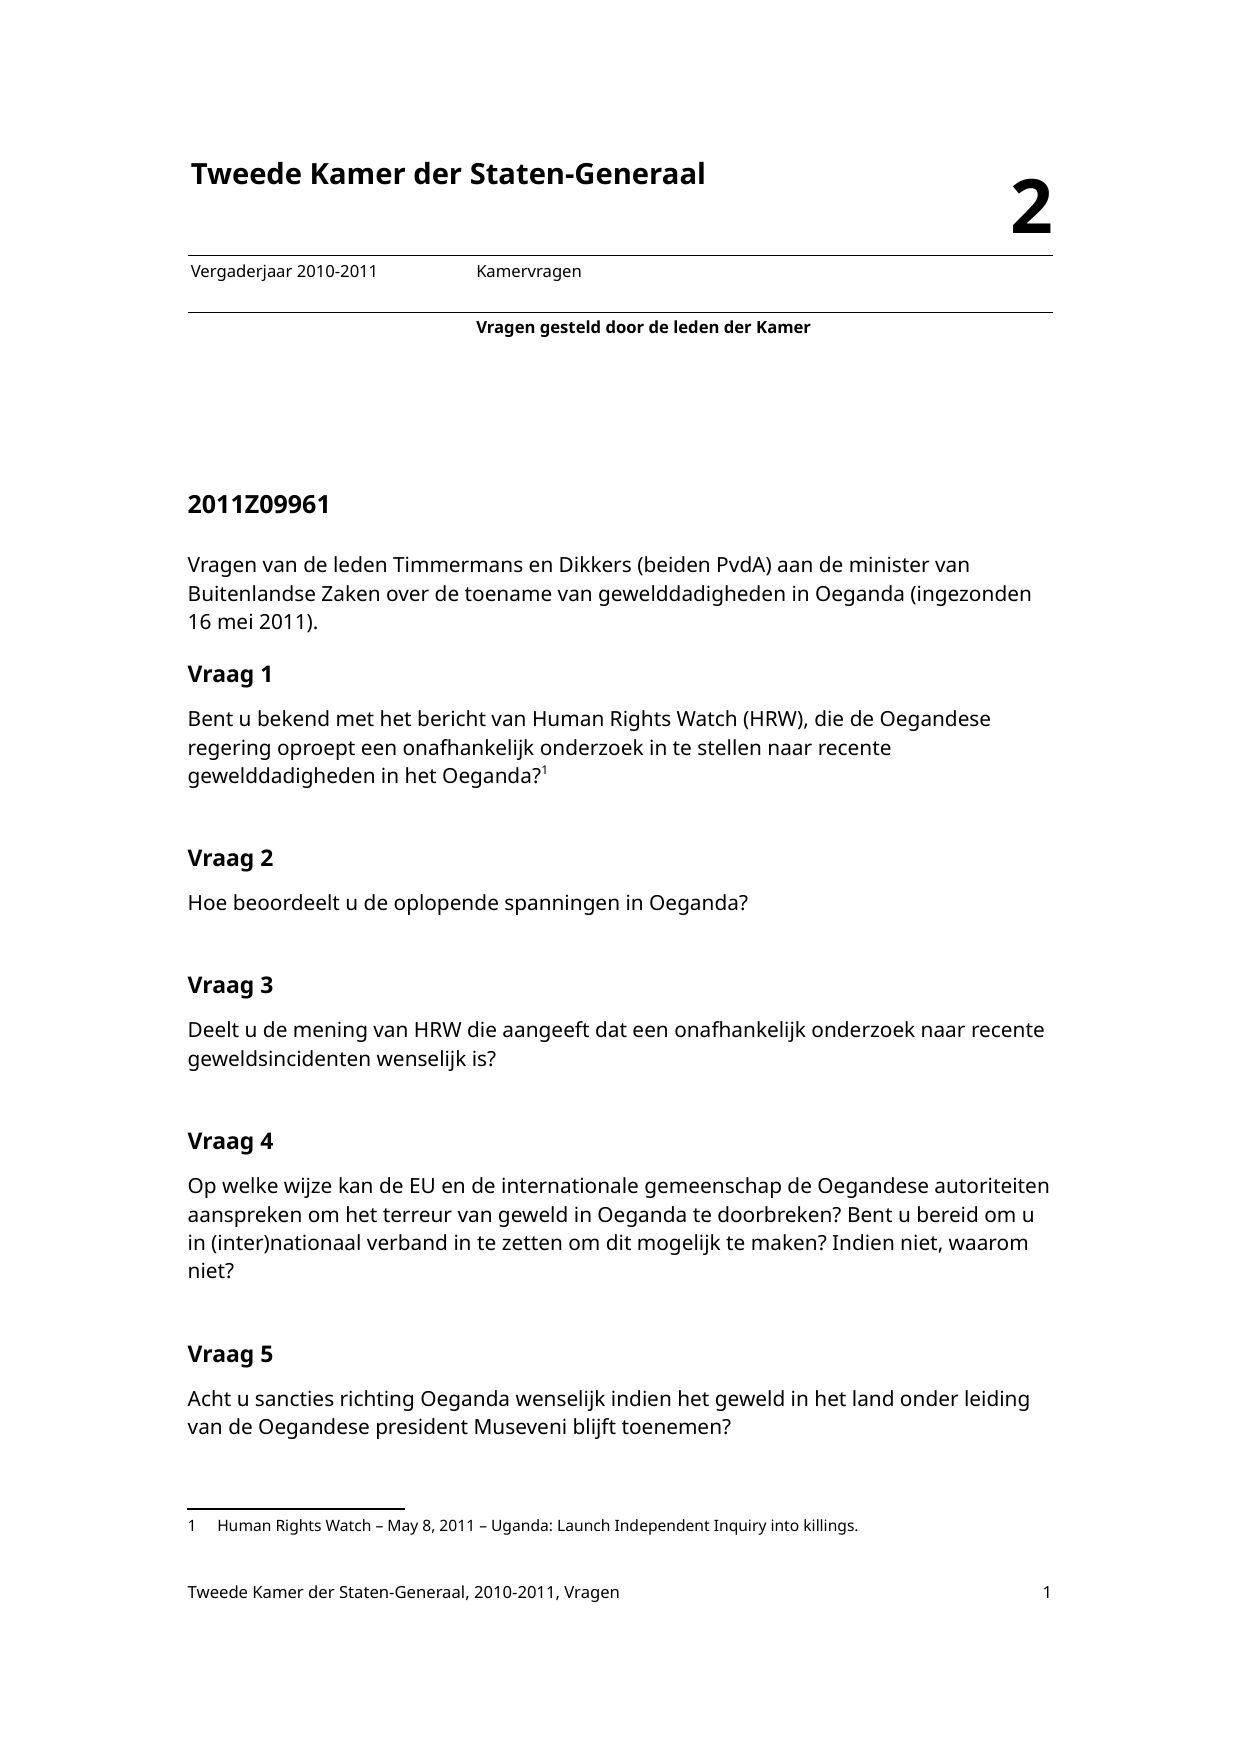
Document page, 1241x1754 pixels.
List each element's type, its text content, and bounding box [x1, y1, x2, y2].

table_cell Vragen gesteld door de leden der Kamer [473, 313, 1053, 339]
table_header Tweede Kamer der Staten-Generaal [188, 150, 879, 255]
text Hoe beoordeelt u de oplopende spanningen in Oeganda? [187, 888, 1053, 917]
subtitle Vraag 1 [187, 658, 1053, 689]
table_cell [188, 313, 473, 339]
subtitle Vraag 5 [187, 1337, 1053, 1369]
subtitle Vraag 4 [187, 1125, 1053, 1156]
subtitle Vraag 2 [187, 842, 1053, 873]
text Bent u bekend met het bericht van Human Rights Watch (HRW), die de Oegandese regering oproept een onafhankelijk onderzoek in te stellen naar recente gewelddadigheden in het Oeganda? [187, 704, 1053, 790]
text Deelt u de mening van HRW die aangeeft dat een onafhankelijk onderzoek naar recente geweldsincidenten wenselijk is? [187, 1016, 1053, 1072]
text Vragen van de leden Timmermans en Dikkers (beiden PvdA) aan de minister van Buitenlandse Zaken over de toename van gewelddadigheden in Oeganda (ingezonden 16 mei 2011). [187, 550, 1053, 636]
text Op welke wijze kan de EU en de internationale gemeenschap de Oegandese autoriteiten aanspreken om het terreur van geweld in Oeganda te doorbreken? Bent u bereid om u in (inter)nationaal verband in te zetten om dit mogelijk te maken? Indien niet, waarom niet? [187, 1171, 1053, 1285]
text 2011Z09961 [187, 487, 1053, 521]
text Human Rights Watch – May 8, 2011 – Uganda: Launch Independent Inquiry into killings. [187, 1479, 1053, 1536]
text Acht u sancties richting Oeganda wenselijk indien het geweld in het land onder leiding van de Oegandese president Museveni blijft toenemen? [187, 1384, 1053, 1441]
table_cell Kamervragen [473, 256, 1053, 312]
table_header 2 [880, 150, 1053, 255]
table_cell Vergaderjaar 2010-2011 [188, 256, 473, 312]
subtitle Vraag 3 [187, 969, 1053, 1001]
